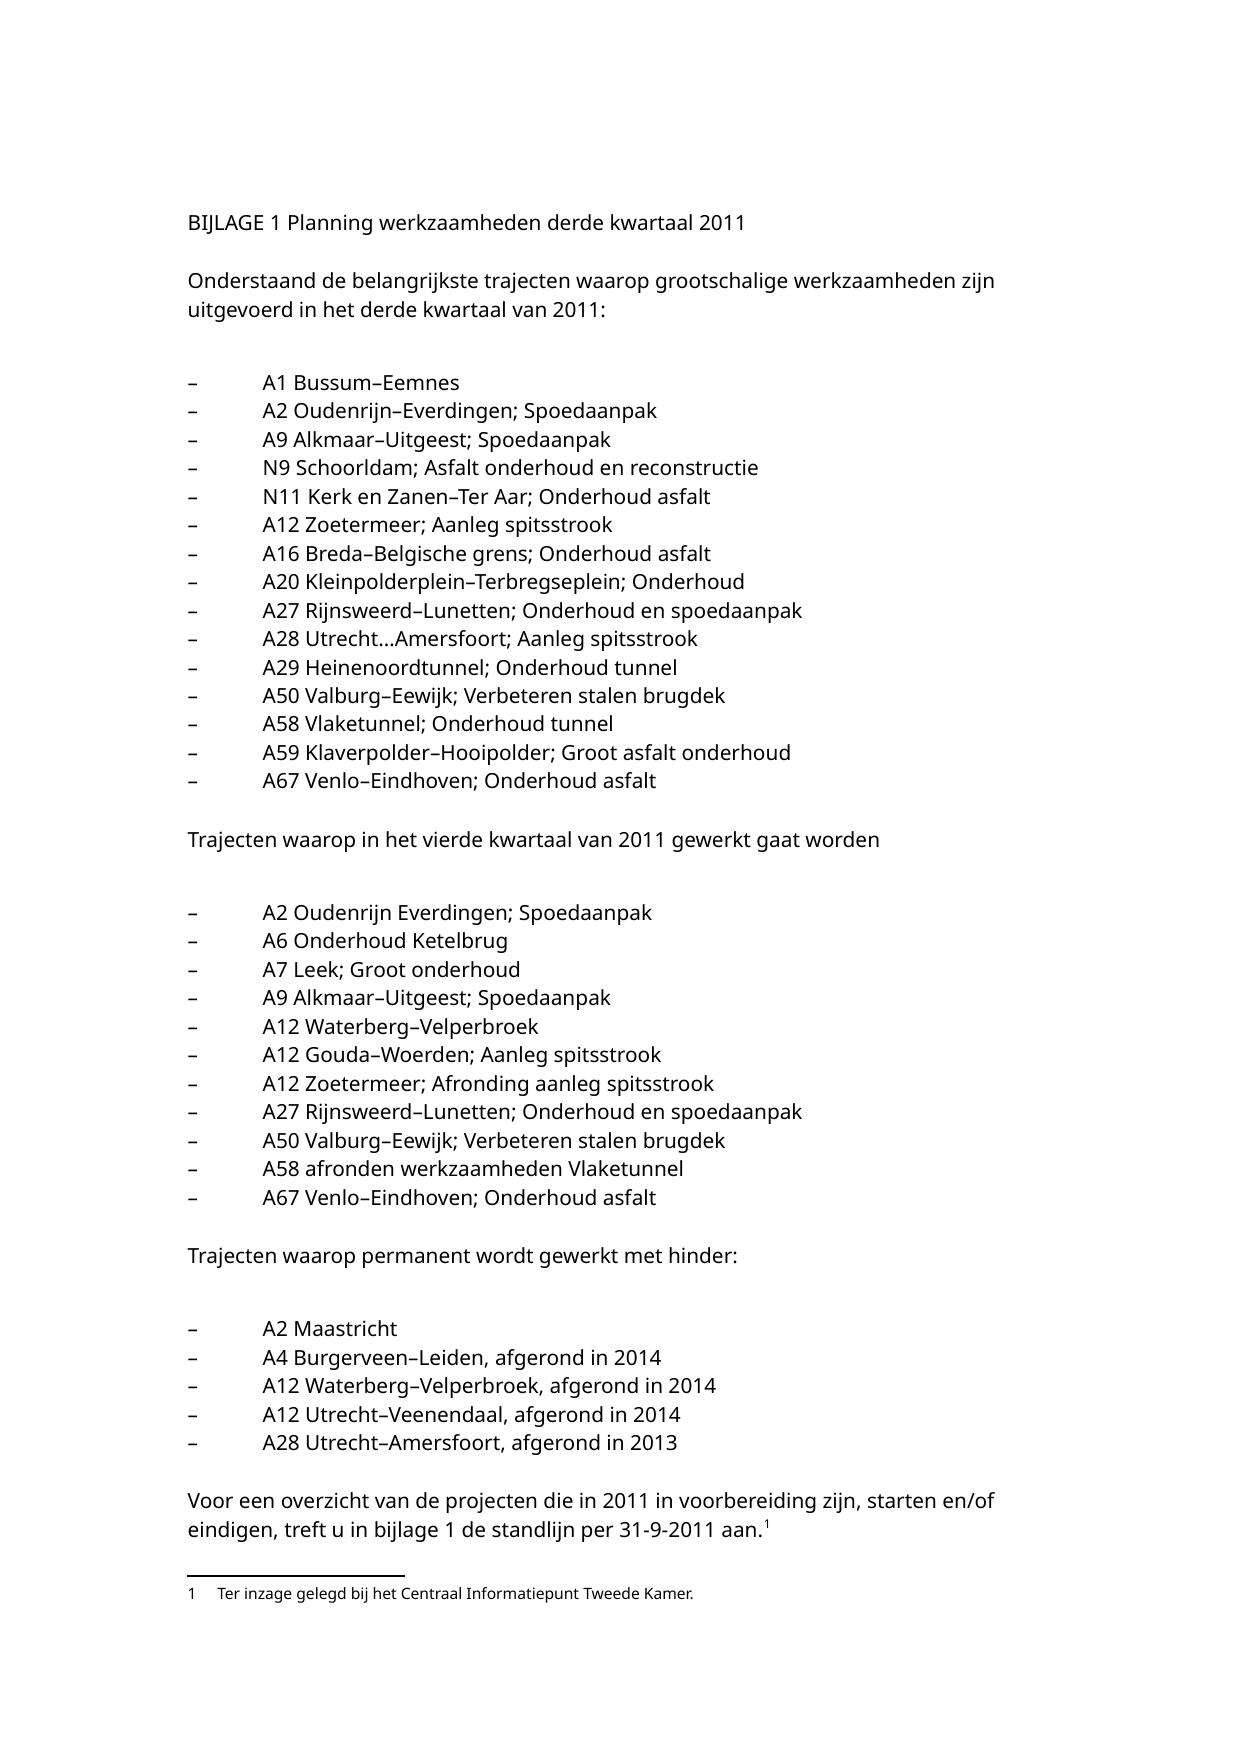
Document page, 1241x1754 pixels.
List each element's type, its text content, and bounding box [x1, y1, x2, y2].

list A7 Leek; Groot onderhoud [187, 955, 1053, 983]
list A58 afronden werkzaamheden Vlaketunnel [187, 1154, 1053, 1183]
list A12 Waterberg–Velperbroek [187, 1012, 1053, 1040]
list A12 Zoetermeer; Afronding aanleg spitsstrook [187, 1069, 1053, 1097]
list N11 Kerk en Zanen–Ter Aar; Onderhoud asfalt [187, 482, 1053, 510]
list A2 Oudenrijn–Everdingen; Spoedaanpak [187, 397, 1053, 425]
text Trajecten waarop in het vierde kwartaal van 2011 gewerkt gaat worden [187, 825, 1053, 853]
list A28 Utrecht–Amersfoort, afgerond in 2013 [187, 1428, 1053, 1457]
list A2 Maastricht [187, 1314, 1053, 1343]
list A29 Heinenoordtunnel; Onderhoud tunnel [187, 653, 1053, 681]
list A9 Alkmaar–Uitgeest; Spoedaanpak [187, 983, 1053, 1012]
text Ter inzage gelegd bij het Centraal Informatiepunt Tweede Kamer. [187, 1575, 1053, 1604]
list N9 Schoorldam; Asfalt onderhoud en reconstructie [187, 453, 1053, 482]
list A27 Rijnsweerd–Lunetten; Onderhoud en spoedaanpak [187, 596, 1053, 624]
text Onderstaand de belangrijkste trajecten waarop grootschalige werkzaamheden zijn uitgevoerd in het derde kwartaal van 2011: [187, 266, 1053, 323]
list A4 Burgerveen–Leiden, afgerond in 2014 [187, 1343, 1053, 1371]
list A6 Onderhoud Ketelbrug [187, 927, 1053, 955]
list A58 Vlaketunnel; Onderhoud tunnel [187, 709, 1053, 738]
list A1 Bussum–Eemnes [187, 368, 1053, 397]
list A59 Klaverpolder–Hooipolder; Groot asfalt onderhoud [187, 738, 1053, 766]
text Voor een overzicht van de projecten die in 2011 in voorbereiding zijn, starten en/of eindigen, treft u in bijlage 1 de standlijn per 31-9-2011 aan. [187, 1487, 1053, 1543]
list A50 Valburg–Eewijk; Verbeteren stalen brugdek [187, 681, 1053, 709]
list A2 Oudenrijn Everdingen; Spoedaanpak [187, 898, 1053, 927]
list A12 Waterberg–Velperbroek, afgerond in 2014 [187, 1371, 1053, 1400]
list A12 Gouda–Woerden; Aanleg spitsstrook [187, 1040, 1053, 1069]
list A9 Alkmaar–Uitgeest; Spoedaanpak [187, 425, 1053, 453]
list A20 Kleinpolderplein–Terbregseplein; Onderhoud [187, 567, 1053, 596]
list A12 Zoetermeer; Aanleg spitsstrook [187, 510, 1053, 539]
list A28 Utrecht…Amersfoort; Aanleg spitsstrook [187, 624, 1053, 653]
list A12 Utrecht–Veenendaal, afgerond in 2014 [187, 1400, 1053, 1428]
list A16 Breda–Belgische grens; Onderhoud asfalt [187, 539, 1053, 567]
text Trajecten waarop permanent wordt gewerkt met hinder: [187, 1241, 1053, 1269]
list A50 Valburg–Eewijk; Verbeteren stalen brugdek [187, 1126, 1053, 1154]
subtitle BIJLAGE 1 Planning werkzaamheden derde kwartaal 2011 [187, 208, 1053, 236]
list A27 Rijnsweerd–Lunetten; Onderhoud en spoedaanpak [187, 1097, 1053, 1126]
list A67 Venlo–Eindhoven; Onderhoud asfalt [187, 1183, 1053, 1211]
list A67 Venlo–Eindhoven; Onderhoud asfalt [187, 766, 1053, 795]
